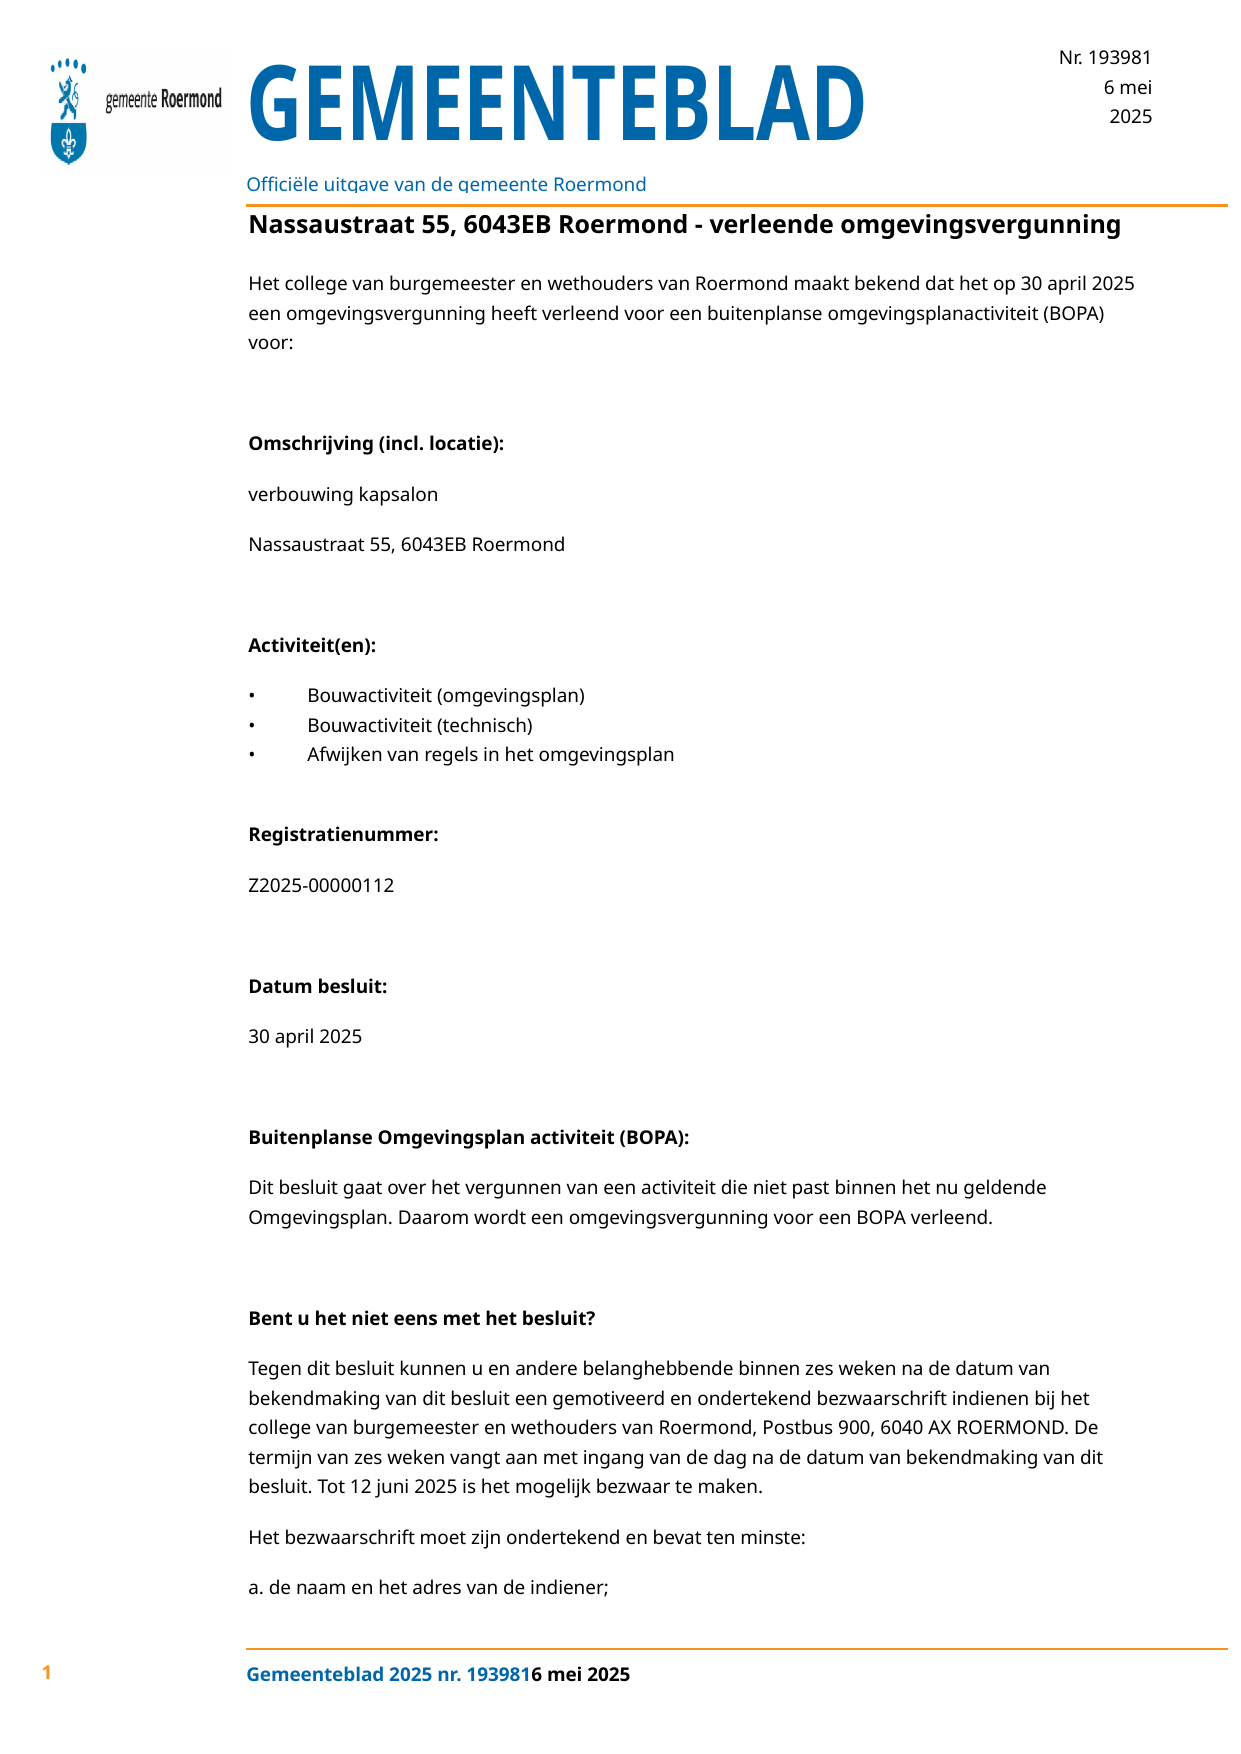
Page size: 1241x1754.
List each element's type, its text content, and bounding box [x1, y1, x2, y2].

picture [41, 47, 231, 172]
text Registratienummer: [248, 822, 1152, 847]
text Z2025-00000112 [248, 872, 1152, 898]
text Bent u het niet eens met het besluit? [248, 1305, 1152, 1331]
text Datum besluit: [248, 973, 1152, 998]
text Nassaustraat 55, 6043EB Roermond - verleende omgevingsvergunning [248, 207, 1152, 241]
list Bouwactiviteit (technisch) [248, 712, 1152, 738]
text Tegen dit besluit kunnen u en andere belanghebbende binnen zes weken na de datum van bekendmaking van dit besluit een gemotiveerd en ondertekend bezwaarschrift indienen bij het college van burgemeester en wethouders van Roermond, Postbus 900, 6040 AX ROERMOND. De termijn van zes weken vangt aan met ingang van de dag na de datum van bekendmaking van dit besluit. Tot 12 juni 2025 is het mogelijk bezwaar te maken. [248, 1355, 1152, 1499]
text Dit besluit gaat over het vergunnen van een activiteit die niet past binnen het nu geldende Omgevingsplan. Daarom wordt een omgevingsvergunning voor een BOPA verleend. [248, 1174, 1152, 1230]
text Buitenplanse Omgevingsplan activiteit (BOPA): [248, 1124, 1152, 1150]
text verbouwing kapsalon [248, 481, 1152, 506]
text 30 april 2025 [248, 1023, 1152, 1049]
list Bouwactiviteit (omgevingsplan) [248, 682, 1152, 708]
list Afwijken van regels in het omgevingsplan [248, 742, 1152, 767]
text Activiteit(en): [248, 632, 1152, 658]
text Het bezwaarschrift moet zijn ondertekend en bevat ten minste: [248, 1524, 1152, 1550]
text Het college van burgemeester en wethouders van Roermond maakt bekend dat het op 30 april 2025 een omgevingsvergunning heeft verleend voor een buitenplanse omgevingsplanactiviteit (BOPA) voor: [248, 270, 1152, 355]
text a. de naam en het adres van de indiener; [248, 1574, 1152, 1600]
text Nassaustraat 55, 6043EB Roermond [248, 531, 1152, 557]
text Omschrijving (incl. locatie): [248, 430, 1152, 456]
